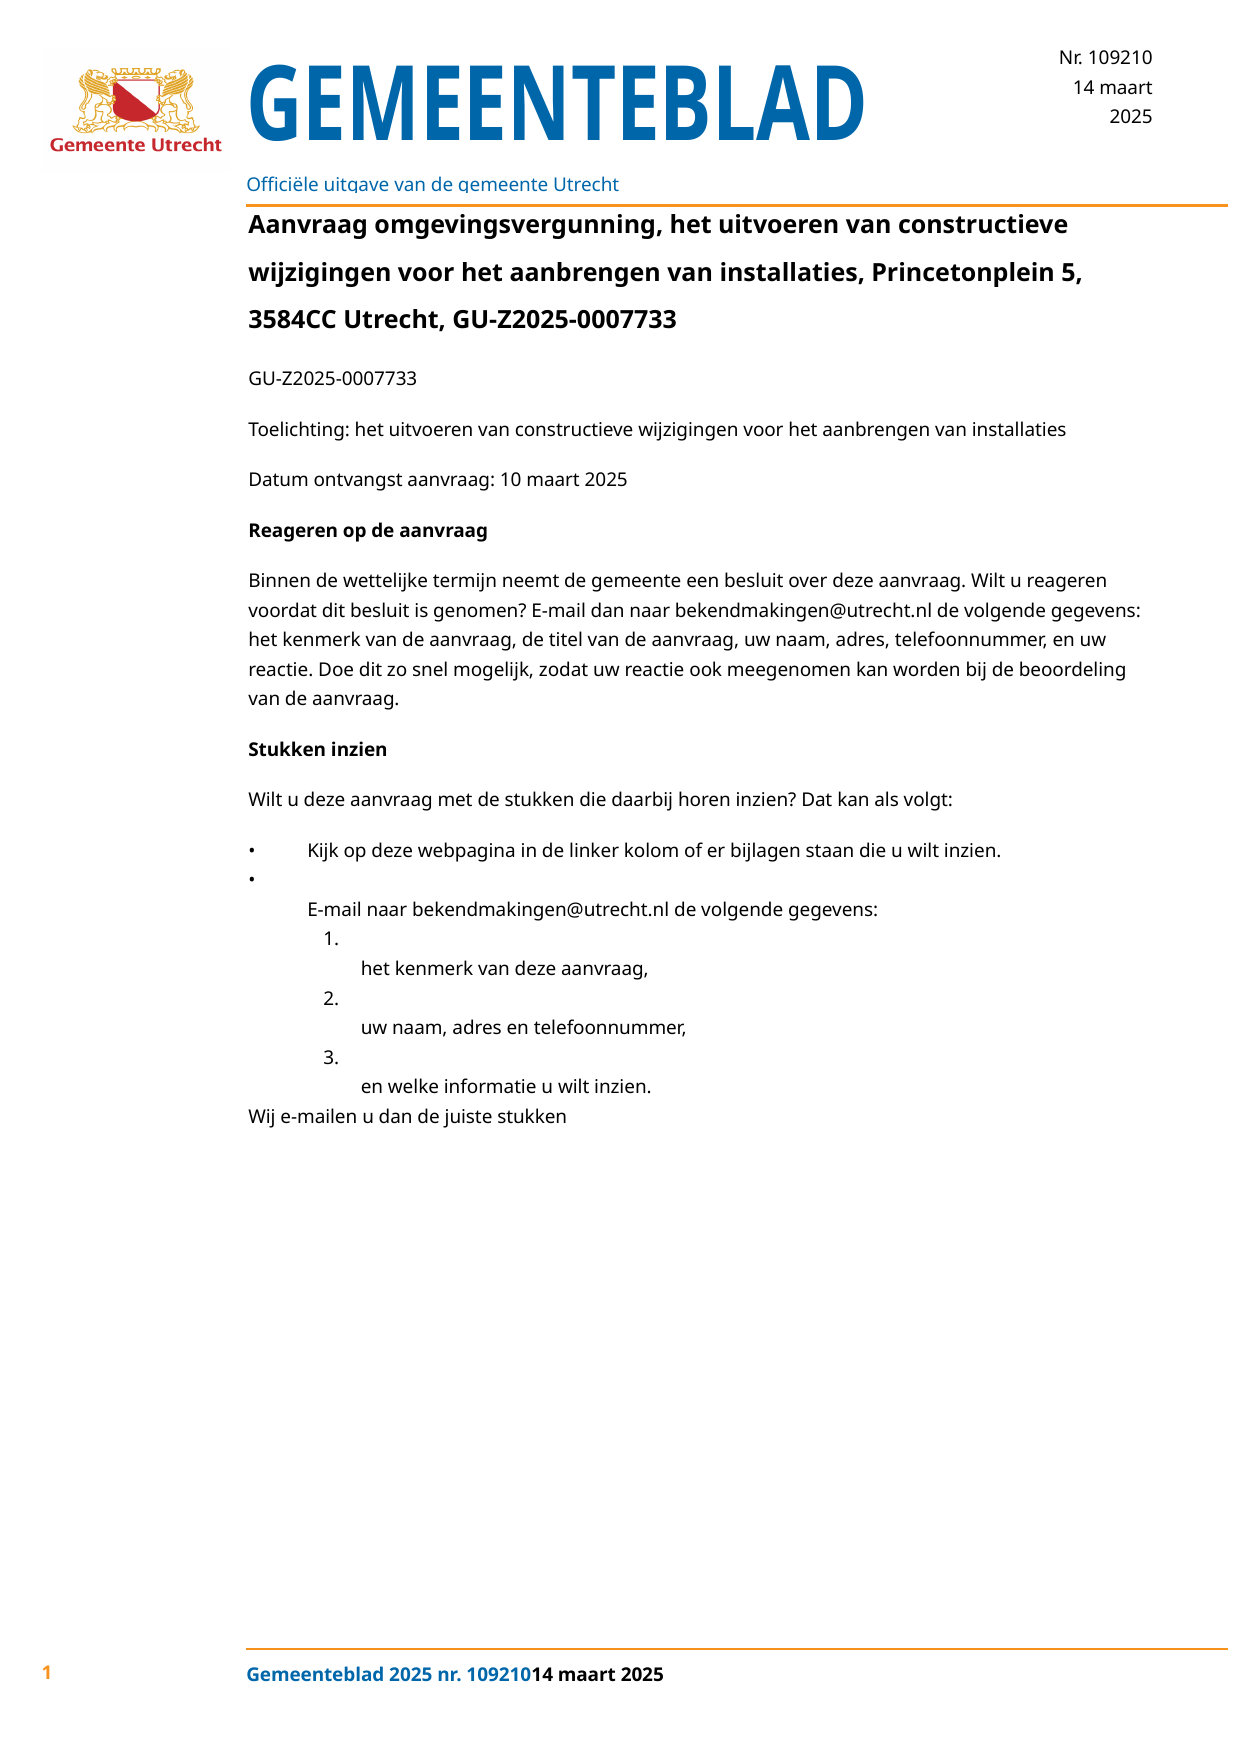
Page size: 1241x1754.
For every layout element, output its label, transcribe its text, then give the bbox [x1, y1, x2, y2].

list en welke informatie u wilt inzien. [323, 1073, 1152, 1099]
text Binnen de wettelijke termijn neemt de gemeente een besluit over deze aanvraag. Wilt u reageren voordat dit besluit is genomen? E-mail dan naar bekendmakingen@utrecht.nl de volgende gegevens: het kenmerk van de aanvraag, de titel van de aanvraag, uw naam, adres, telefoonnummer, en uw reactie. Doe dit zo snel mogelijk, zodat uw reactie ook meegenomen kan worden bij de beoordeling van de aanvraag. [248, 567, 1152, 711]
text Wilt u deze aanvraag met de stukken die daarbij horen inzien? Dat kan als volgt: [248, 786, 1152, 812]
text GU-Z2025-0007733 [248, 366, 1152, 391]
list uw naam, adres en telefoonnummer, [323, 1014, 1152, 1040]
list Kijk op deze webpagina in de linker kolom of er bijlagen staan die u wilt inzien. [248, 837, 1152, 862]
text Stukken inzien [248, 736, 1152, 762]
list het kenmerk van deze aanvraag, [323, 955, 1152, 981]
text Wij e-mailen u dan de juiste stukken [248, 1103, 1152, 1129]
list E-mail naar bekendmakingen@utrecht.nl de volgende gegevens: [248, 896, 1152, 922]
text Toelichting: het uitvoeren van constructieve wijzigingen voor het aanbrengen van installaties [248, 416, 1152, 442]
text Aanvraag omgevingsvergunning, het uitvoeren van constructieve wijzigingen voor het aanbrengen van installaties, Princetonplein 5, 3584CC Utrecht, GU-Z2025-0007733 [248, 207, 1152, 336]
text Reageren op de aanvraag [248, 517, 1152, 542]
picture [41, 47, 231, 172]
text Datum ontvangst aanvraag: 10 maart 2025 [248, 466, 1152, 492]
